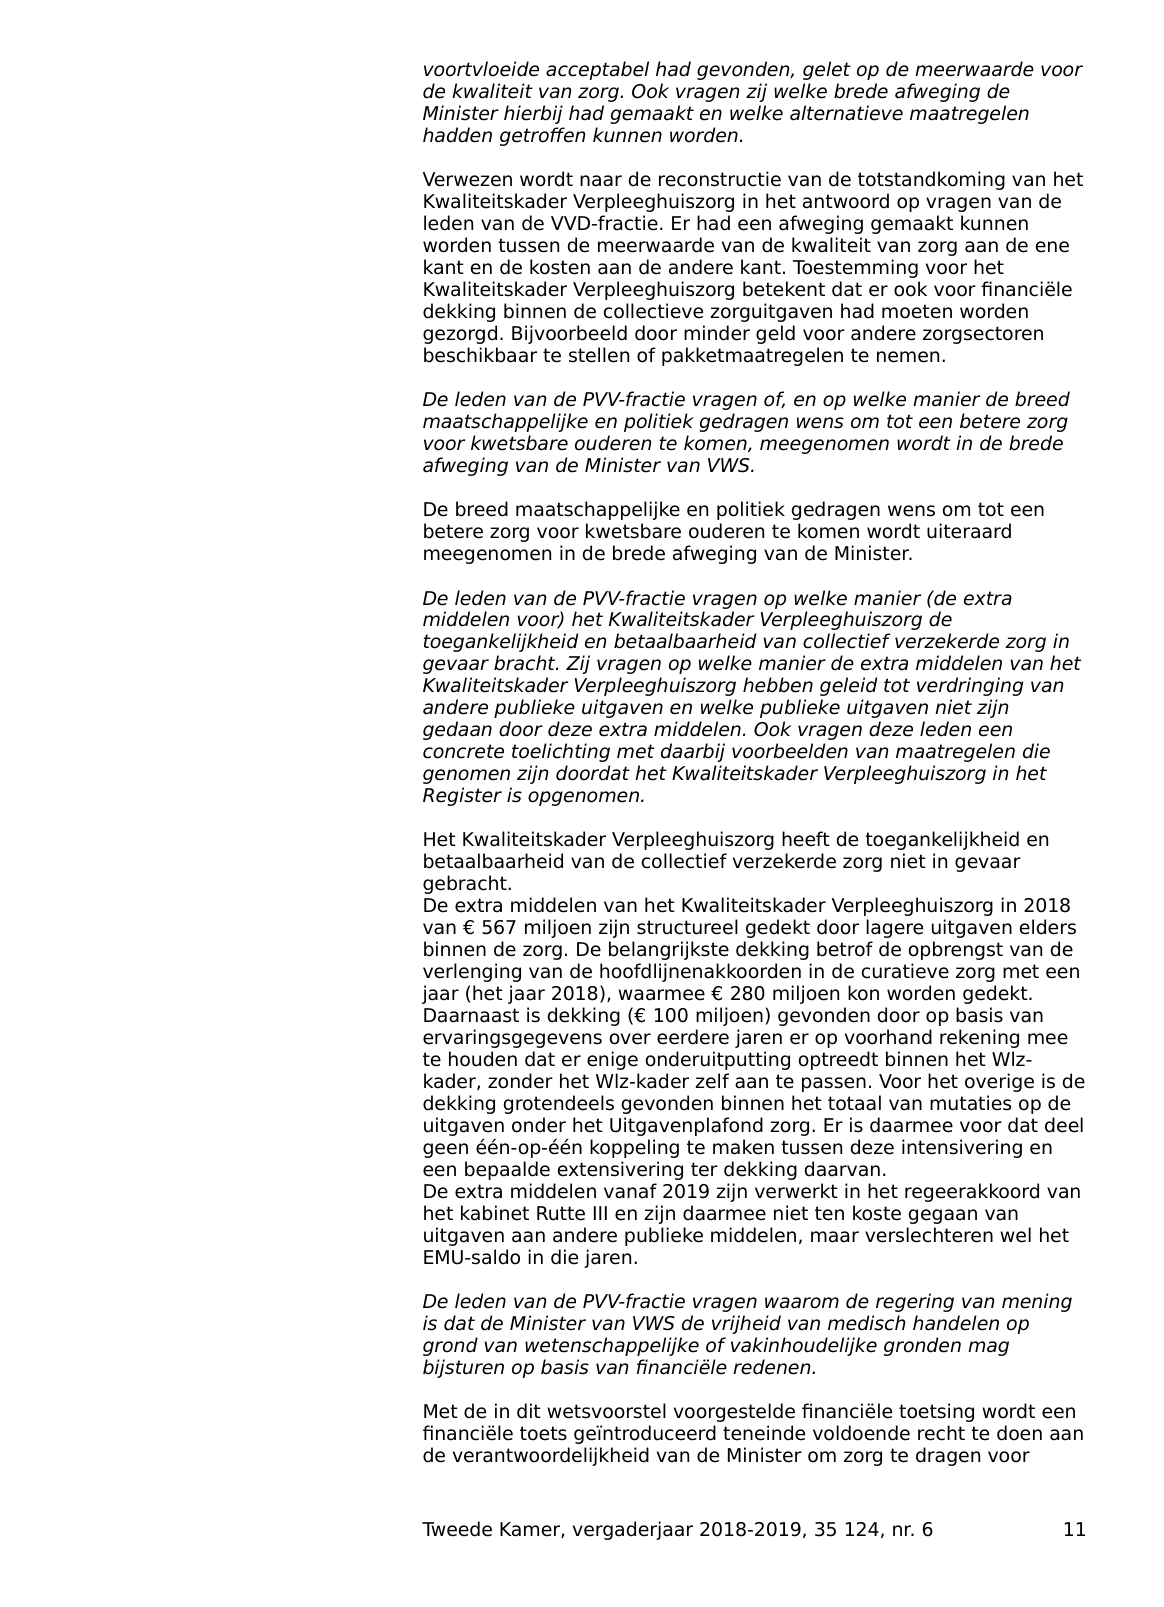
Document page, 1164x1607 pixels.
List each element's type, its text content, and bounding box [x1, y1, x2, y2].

text De breed maatschappelijke en politiek gedragen wens om tot een betere zorg voor kwetsbare ouderen te komen wordt uiteraard meegenomen in de brede afweging van de Minister. [422, 499, 1087, 565]
text De extra middelen van het Kwaliteitskader Verpleeghuiszorg in 2018 van € 567 miljoen zijn structureel gedekt door lagere uitgaven elders binnen de zorg. De belangrijkste dekking betrof de opbrengst van de verlenging van de hoofdlijnenakkoorden in de curatieve zorg met een jaar (het jaar 2018), waarmee € 280 miljoen kon worden gedekt. Daarnaast is dekking (€ 100 miljoen) gevonden door op basis van ervaringsgegevens over eerdere jaren er op voorhand rekening mee te houden dat er enige onderuitputting optreedt binnen het Wlz-kader, zonder het Wlz-kader zelf aan te passen. Voor het overige is de dekking grotendeels gevonden binnen het totaal van mutaties op de uitgaven onder het Uitgavenplafond zorg. Er is daarmee voor dat deel geen één-op-één koppeling te maken tussen deze intensivering en een bepaalde extensivering ter dekking daarvan. [422, 895, 1087, 1181]
text De leden van de PVV-fractie vragen waarom de regering van mening is dat de Minister van VWS de vrijheid van medisch handelen op grond van wetenschappelijke of vakinhoudelijke gronden mag bijsturen op basis van financiële redenen. [422, 1291, 1087, 1379]
text voortvloeide acceptabel had gevonden, gelet op de meerwaarde voor de kwaliteit van zorg. Ook vragen zij welke brede afweging de Minister hierbij had gemaakt en welke alternatieve maatregelen hadden getroffen kunnen worden. [422, 59, 1087, 147]
text Met de in dit wetsvoorstel voorgestelde financiële toetsing wordt een financiële toets geïntroduceerd teneinde voldoende recht te doen aan de verantwoordelijkheid van de Minister om zorg te dragen voor [422, 1401, 1087, 1467]
text De extra middelen vanaf 2019 zijn verwerkt in het regeerakkoord van het kabinet Rutte III en zijn daarmee niet ten koste gegaan van uitgaven aan andere publieke middelen, maar verslechteren wel het EMU-saldo in die jaren. [422, 1181, 1087, 1269]
text De leden van de PVV-fractie vragen op welke manier (de extra middelen voor) het Kwaliteitskader Verpleeghuiszorg de toegankelijkheid en betaalbaarheid van collectief verzekerde zorg in gevaar bracht. Zij vragen op welke manier de extra middelen van het Kwaliteitskader Verpleeghuiszorg hebben geleid tot verdringing van andere publieke uitgaven en welke publieke uitgaven niet zijn gedaan door deze extra middelen. Ook vragen deze leden een concrete toelichting met daarbij voorbeelden van maatregelen die genomen zijn doordat het Kwaliteitskader Verpleeghuiszorg in het Register is opgenomen. [422, 587, 1087, 807]
text De leden van de PVV-fractie vragen of, en op welke manier de breed maatschappelijke en politiek gedragen wens om tot een betere zorg voor kwetsbare ouderen te komen, meegenomen wordt in de brede afweging van de Minister van VWS. [422, 389, 1087, 477]
text Het Kwaliteitskader Verpleeghuiszorg heeft de toegankelijkheid en betaalbaarheid van de collectief verzekerde zorg niet in gevaar gebracht. [422, 829, 1087, 895]
text Verwezen wordt naar de reconstructie van de totstandkoming van het Kwaliteitskader Verpleeghuiszorg in het antwoord op vragen van de leden van de VVD-fractie. Er had een afweging gemaakt kunnen worden tussen de meerwaarde van de kwaliteit van zorg aan de ene kant en de kosten aan de andere kant. Toestemming voor het Kwaliteitskader Verpleeghuiszorg betekent dat er ook voor financiële dekking binnen de collectieve zorguitgaven had moeten worden gezorgd. Bijvoorbeeld door minder geld voor andere zorgsectoren beschikbaar te stellen of pakketmaatregelen te nemen. [422, 169, 1087, 367]
